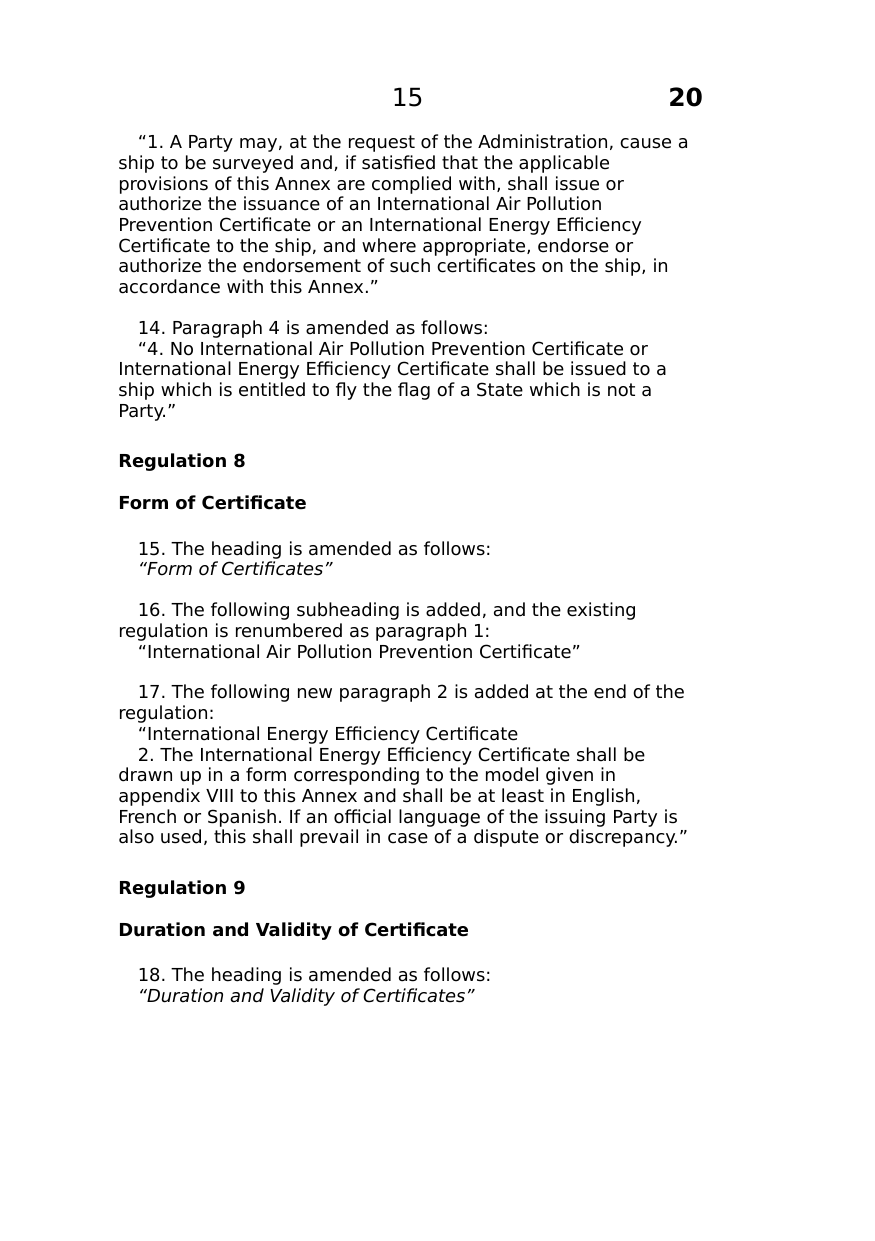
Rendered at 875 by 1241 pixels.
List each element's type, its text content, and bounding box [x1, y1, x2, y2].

text 17. The following new paragraph 2 is added at the end of the regulation: [118, 682, 703, 724]
text 2. The International Energy Efficiency Certificate shall be drawn up in a form corresponding to the model given in appendix VIII to this Annex and shall be at least in English, French or Spanish. If an official language of the issuing Party is also used, this shall prevail in case of a dispute or discrepancy.” [118, 744, 703, 848]
text “International Air Pollution Prevention Certificate” [118, 641, 703, 662]
text “Duration and Validity of Certificates” [118, 986, 703, 1007]
text “1. A Party may, at the request of the Administration, cause a ship to be surveyed and, if satisfied that the applicable provisions of this Annex are complied with, shall issue or authorize the issuance of an International Air Pollution Prevention Certificate or an International Energy Efficiency Certificate to the ship, and where appropriate, endorse or authorize the endorsement of such certificates on the ship, in accordance with this Annex.” [118, 132, 703, 298]
text 15. The heading is amended as follows: [118, 538, 703, 559]
text 16. The following subheading is added, and the existing regulation is renumbered as paragraph 1: [118, 600, 703, 641]
text “International Energy Efficiency Certificate [118, 724, 703, 744]
subtitle Regulation 8 Form of Certificate [118, 451, 703, 513]
text “Form of Certificates” [118, 559, 703, 580]
text 18. The heading is amended as follows: [118, 965, 703, 986]
subtitle Regulation 9 Duration and Validity of Certificate [118, 878, 703, 940]
text “4. No International Air Pollution Prevention Certificate or International Energy Efficiency Certificate shall be issued to a ship which is entitled to fly the flag of a State which is not a Party.” [118, 338, 703, 421]
text 14. Paragraph 4 is amended as follows: [118, 318, 703, 338]
